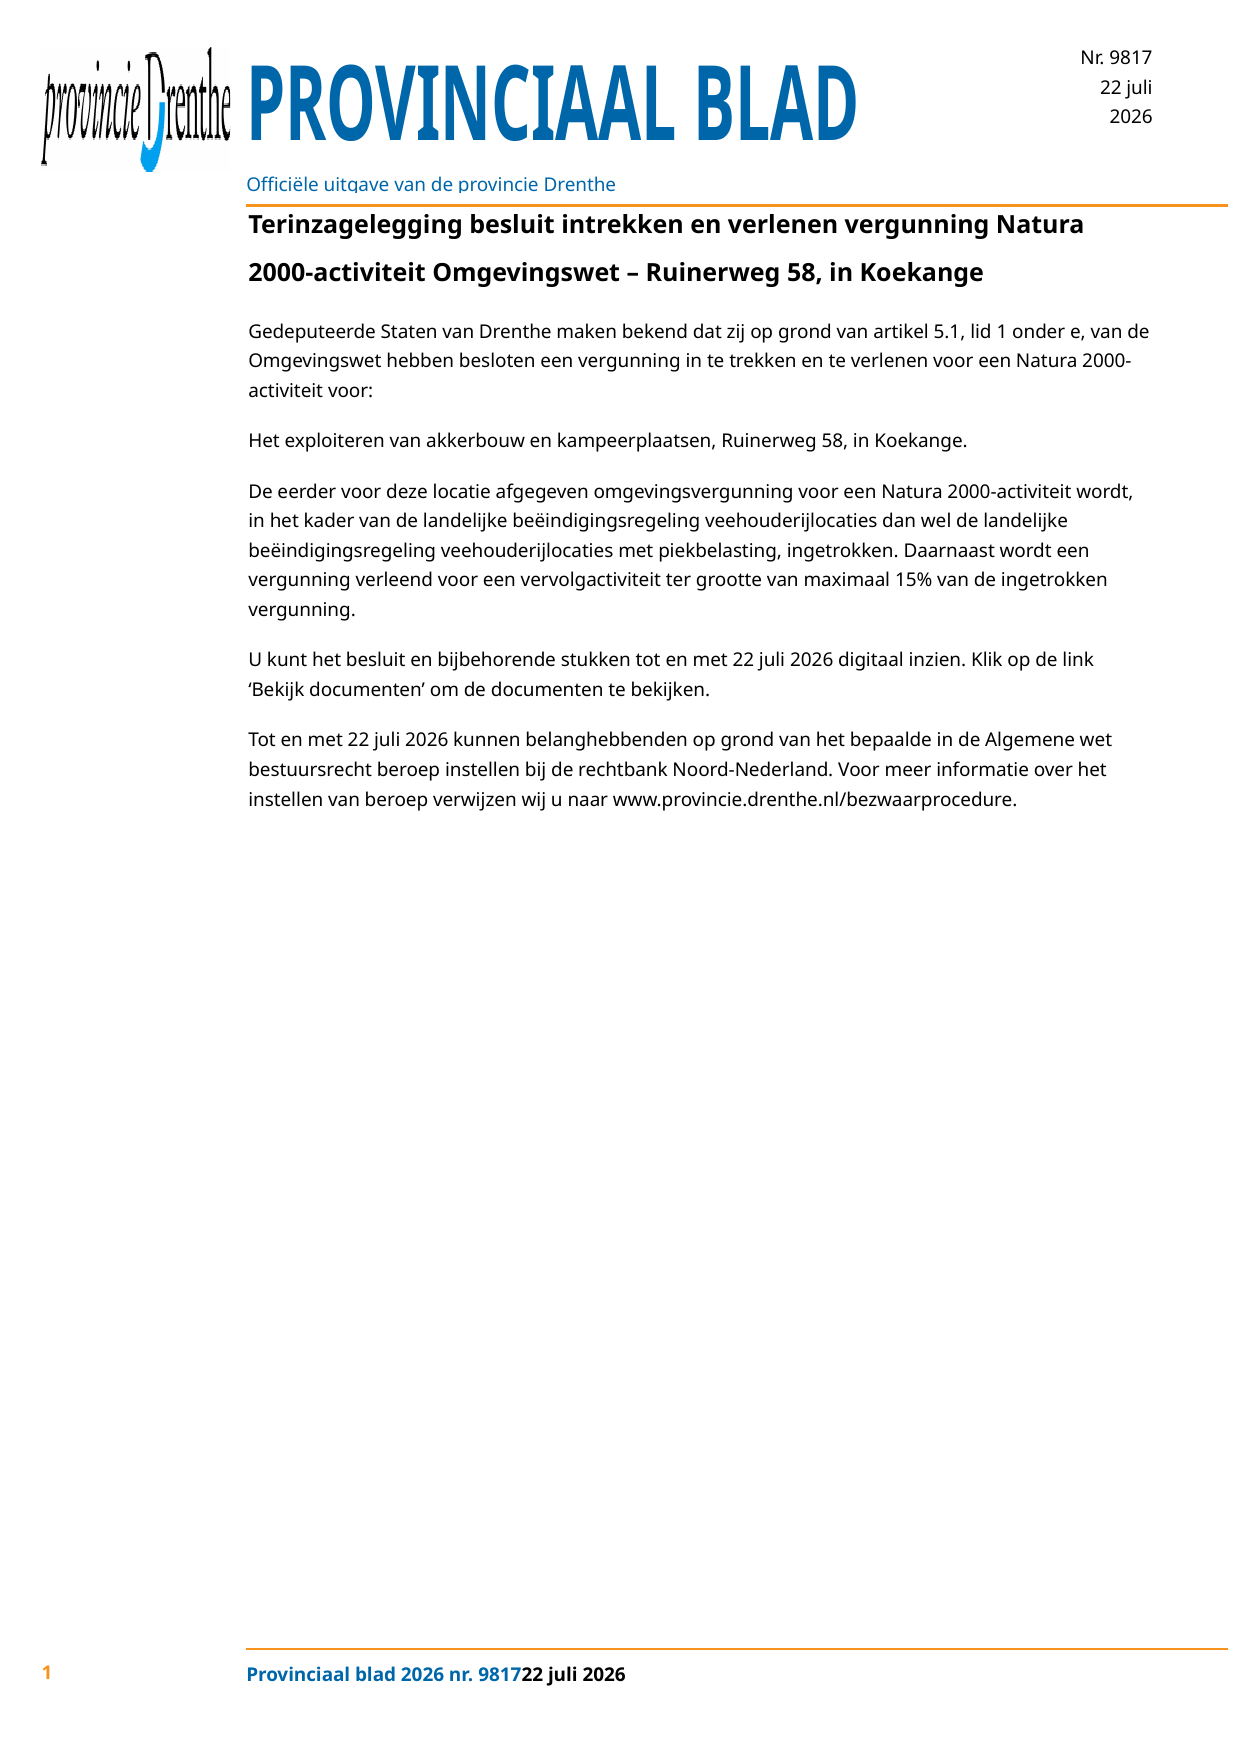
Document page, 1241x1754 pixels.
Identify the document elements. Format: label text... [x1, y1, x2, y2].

text De eerder voor deze locatie afgegeven omgevingsvergunning voor een Natura 2000-activiteit wordt, in het kader van de landelijke beëindigingsregeling veehouderijlocaties dan wel de landelijke beëindigingsregeling veehouderijlocaties met piekbelasting, ingetrokken. Daarnaast wordt een vergunning verleend voor een vervolgactiviteit ter grootte van maximaal 15% van de ingetrokken vergunning. [248, 478, 1152, 622]
text Terinzagelegging besluit intrekken en verlenen vergunning Natura 2000-activiteit Omgevingswet – Ruinerweg 58, in Koekange [248, 207, 1152, 288]
text U kunt het besluit en bijbehorende stukken tot en met 22 juli 2026 digitaal inzien. Klik op de link ‘Bekijk documenten’ om de documenten te bekijken. [248, 647, 1152, 702]
text Tot en met 22 juli 2026 kunnen belanghebbenden op grond van het bepaalde in de Algemene wet bestuursrecht beroep instellen bij de rechtbank Noord-Nederland. Voor meer informatie over het instellen van beroep verwijzen wij u naar www.provincie.drenthe.nl/bezwaarprocedure. [248, 727, 1152, 812]
text Het exploiteren van akkerbouw en kampeerplaatsen, Ruinerweg 58, in Koekange. [248, 427, 1152, 453]
text Gedeputeerde Staten van Drenthe maken bekend dat zij op grond van artikel 5.1, lid 1 onder e, van de Omgevingswet hebben besloten een vergunning in te trekken en te verlenen voor een Natura 2000-activiteit voor: [248, 318, 1152, 403]
picture [41, 47, 231, 172]
